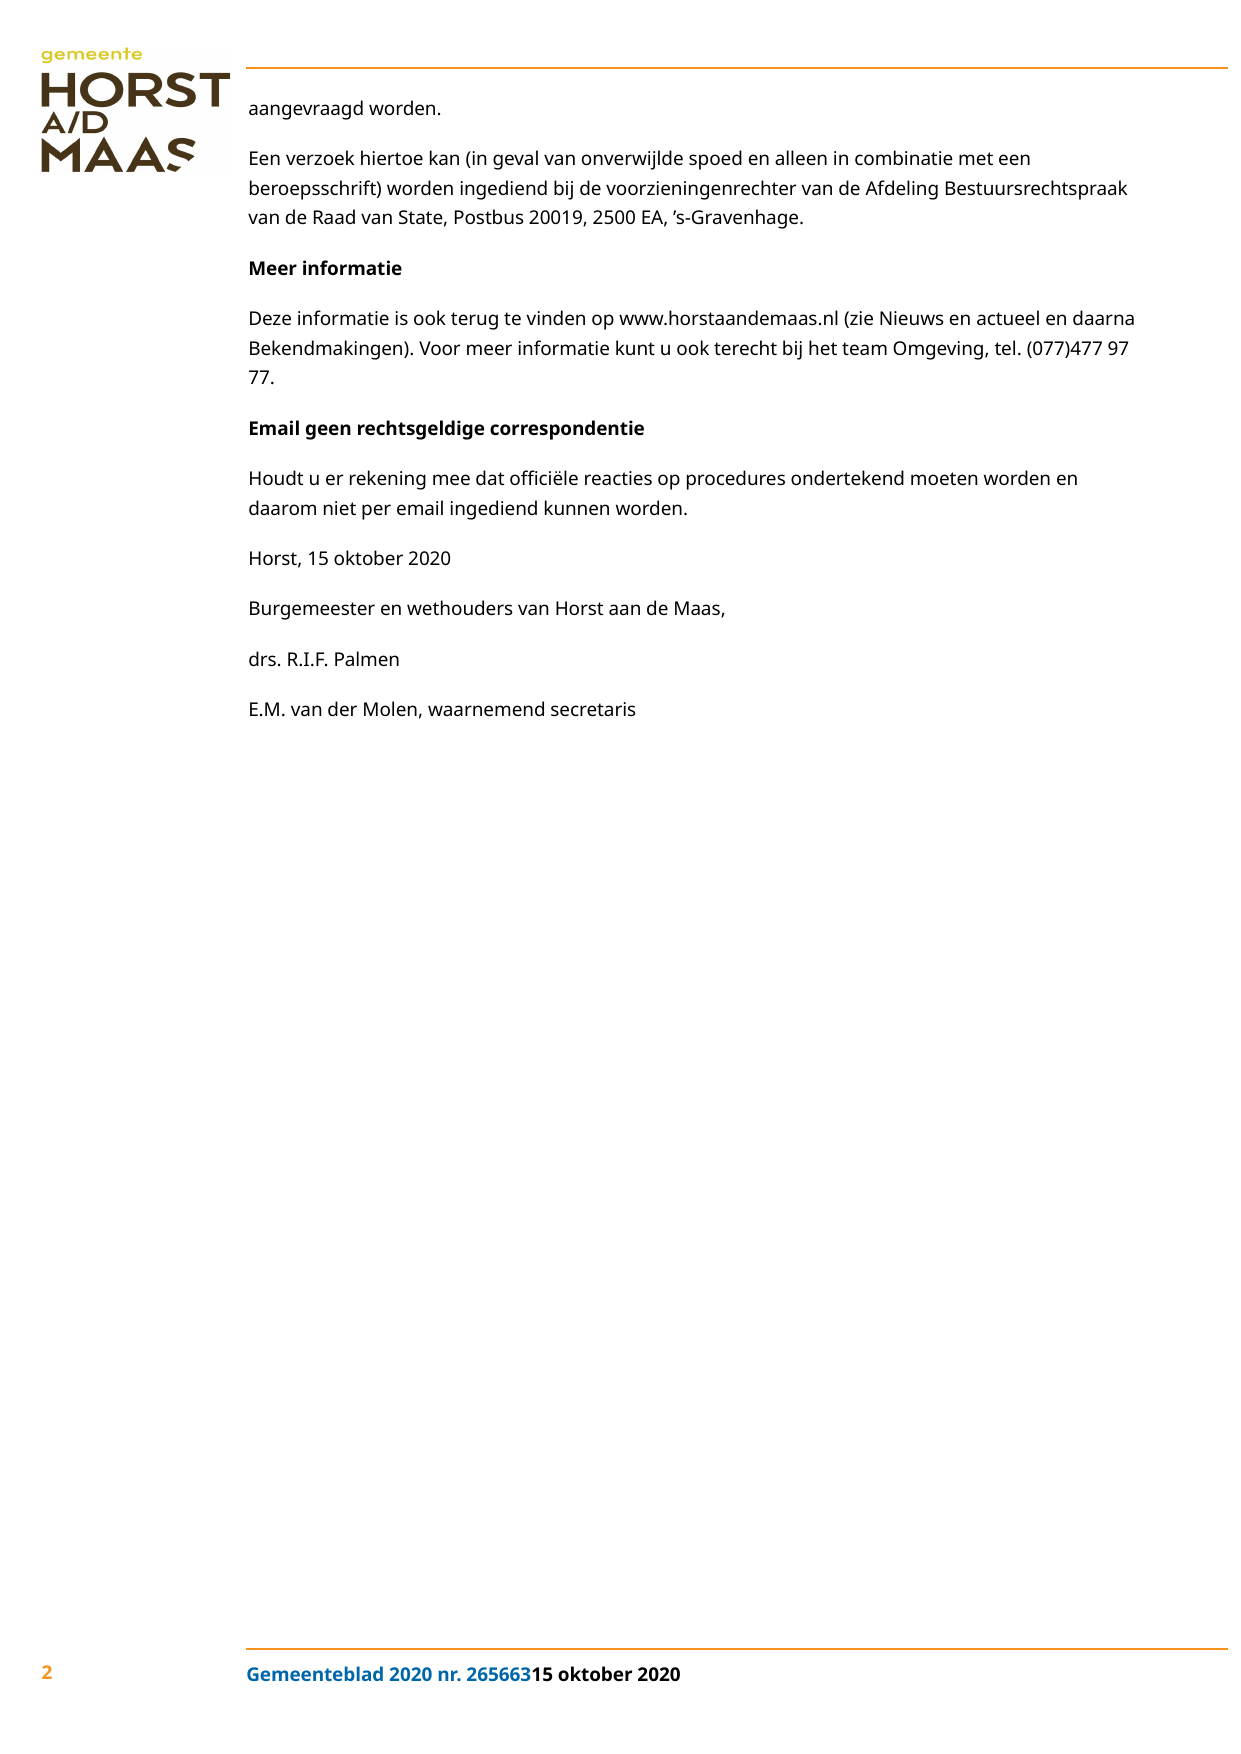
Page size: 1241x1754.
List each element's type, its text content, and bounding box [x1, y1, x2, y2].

text aangevraagd worden. [248, 95, 1152, 121]
text Een verzoek hiertoe kan (in geval van onverwijlde spoed en alleen in combinatie met een beroepsschrift) worden ingediend bij de voorzieningenrechter van de Afdeling Bestuursrechtspraak van de Raad van State, Postbus 20019, 2500 EA, ’s-Gravenhage. [248, 145, 1152, 230]
text Deze informatie is ook terug te vinden op www.horstaandemaas.nl (zie Nieuws en actueel en daarna Bekendmakingen). Voor meer informatie kunt u ook terecht bij het team Omgeving, tel. (077)477 97 77. [248, 305, 1152, 390]
text Horst, 15 oktober 2020 [248, 545, 1152, 571]
text E.M. van der Molen, waarnemend secretaris [248, 696, 1152, 722]
text Burgemeester en wethouders van Horst aan de Maas, [248, 596, 1152, 621]
text Houdt u er rekening mee dat officiële reacties op procedures ondertekend moeten worden en daarom niet per email ingediend kunnen worden. [248, 465, 1152, 521]
picture [41, 47, 231, 172]
text drs. R.I.F. Palmen [248, 646, 1152, 672]
text Meer informatie [248, 255, 1152, 281]
text Email geen rechtsgeldige correspondentie [248, 415, 1152, 441]
